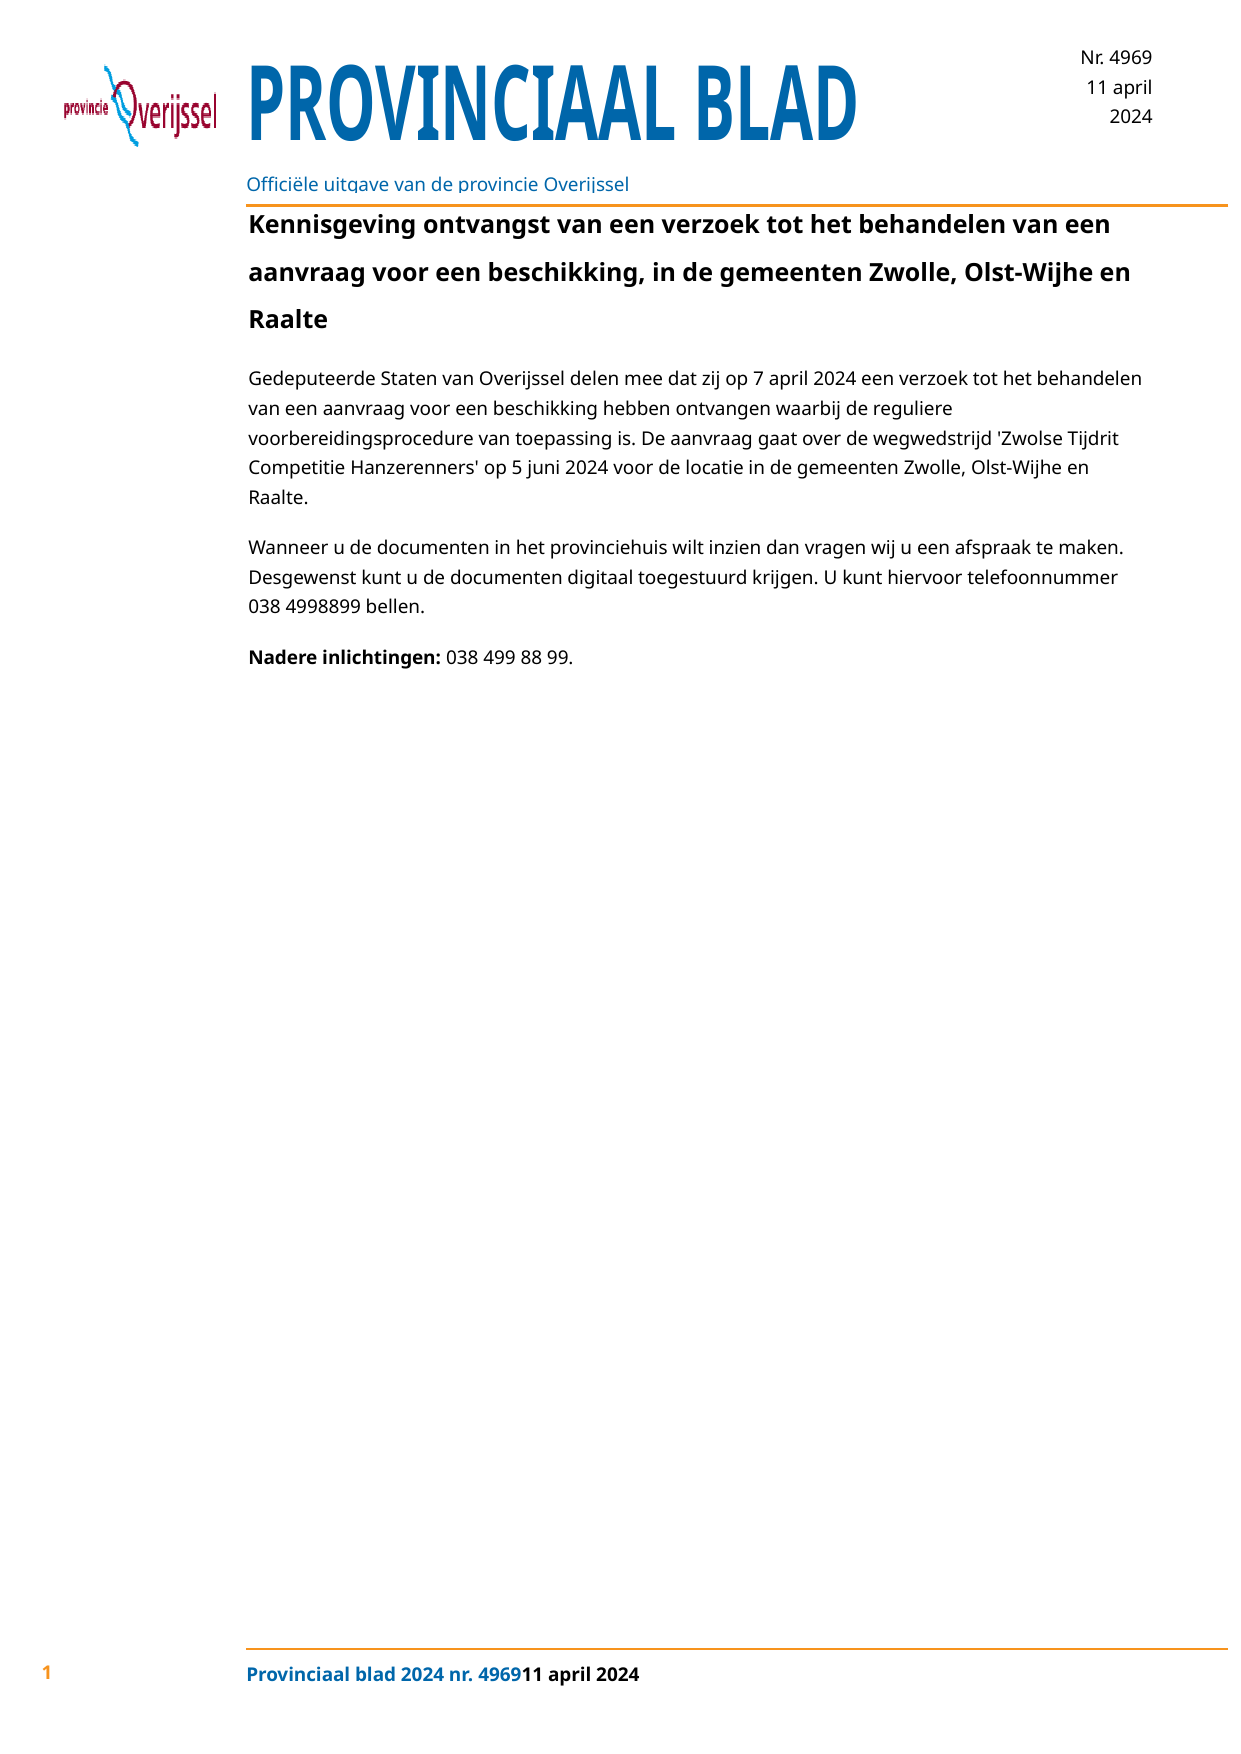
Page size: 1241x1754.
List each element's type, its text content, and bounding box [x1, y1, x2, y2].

picture [41, 47, 231, 172]
text Wanneer u de documenten in het provinciehuis wilt inzien dan vragen wij u een afspraak te maken. Desgewenst kunt u de documenten digitaal toegestuurd krijgen. U kunt hiervoor telefoonnummer 038 4998899 bellen. [248, 534, 1152, 619]
text Kennisgeving ontvangst van een verzoek tot het behandelen van een aanvraag voor een beschikking, in de gemeenten Zwolle, Olst-Wijhe en Raalte [248, 207, 1152, 336]
text Nadere inlichtingen: 038 499 88 99. [248, 644, 1152, 669]
text Gedeputeerde Staten van Overijssel delen mee dat zij op 7 april 2024 een verzoek tot het behandelen van een aanvraag voor een beschikking hebben ontvangen waarbij de reguliere voorbereidingsprocedure van toepassing is. De aanvraag gaat over de wegwedstrijd 'Zwolse Tijdrit Competitie Hanzerenners' op 5 juni 2024 voor de locatie in de gemeenten Zwolle, Olst-Wijhe en Raalte. [248, 366, 1152, 509]
